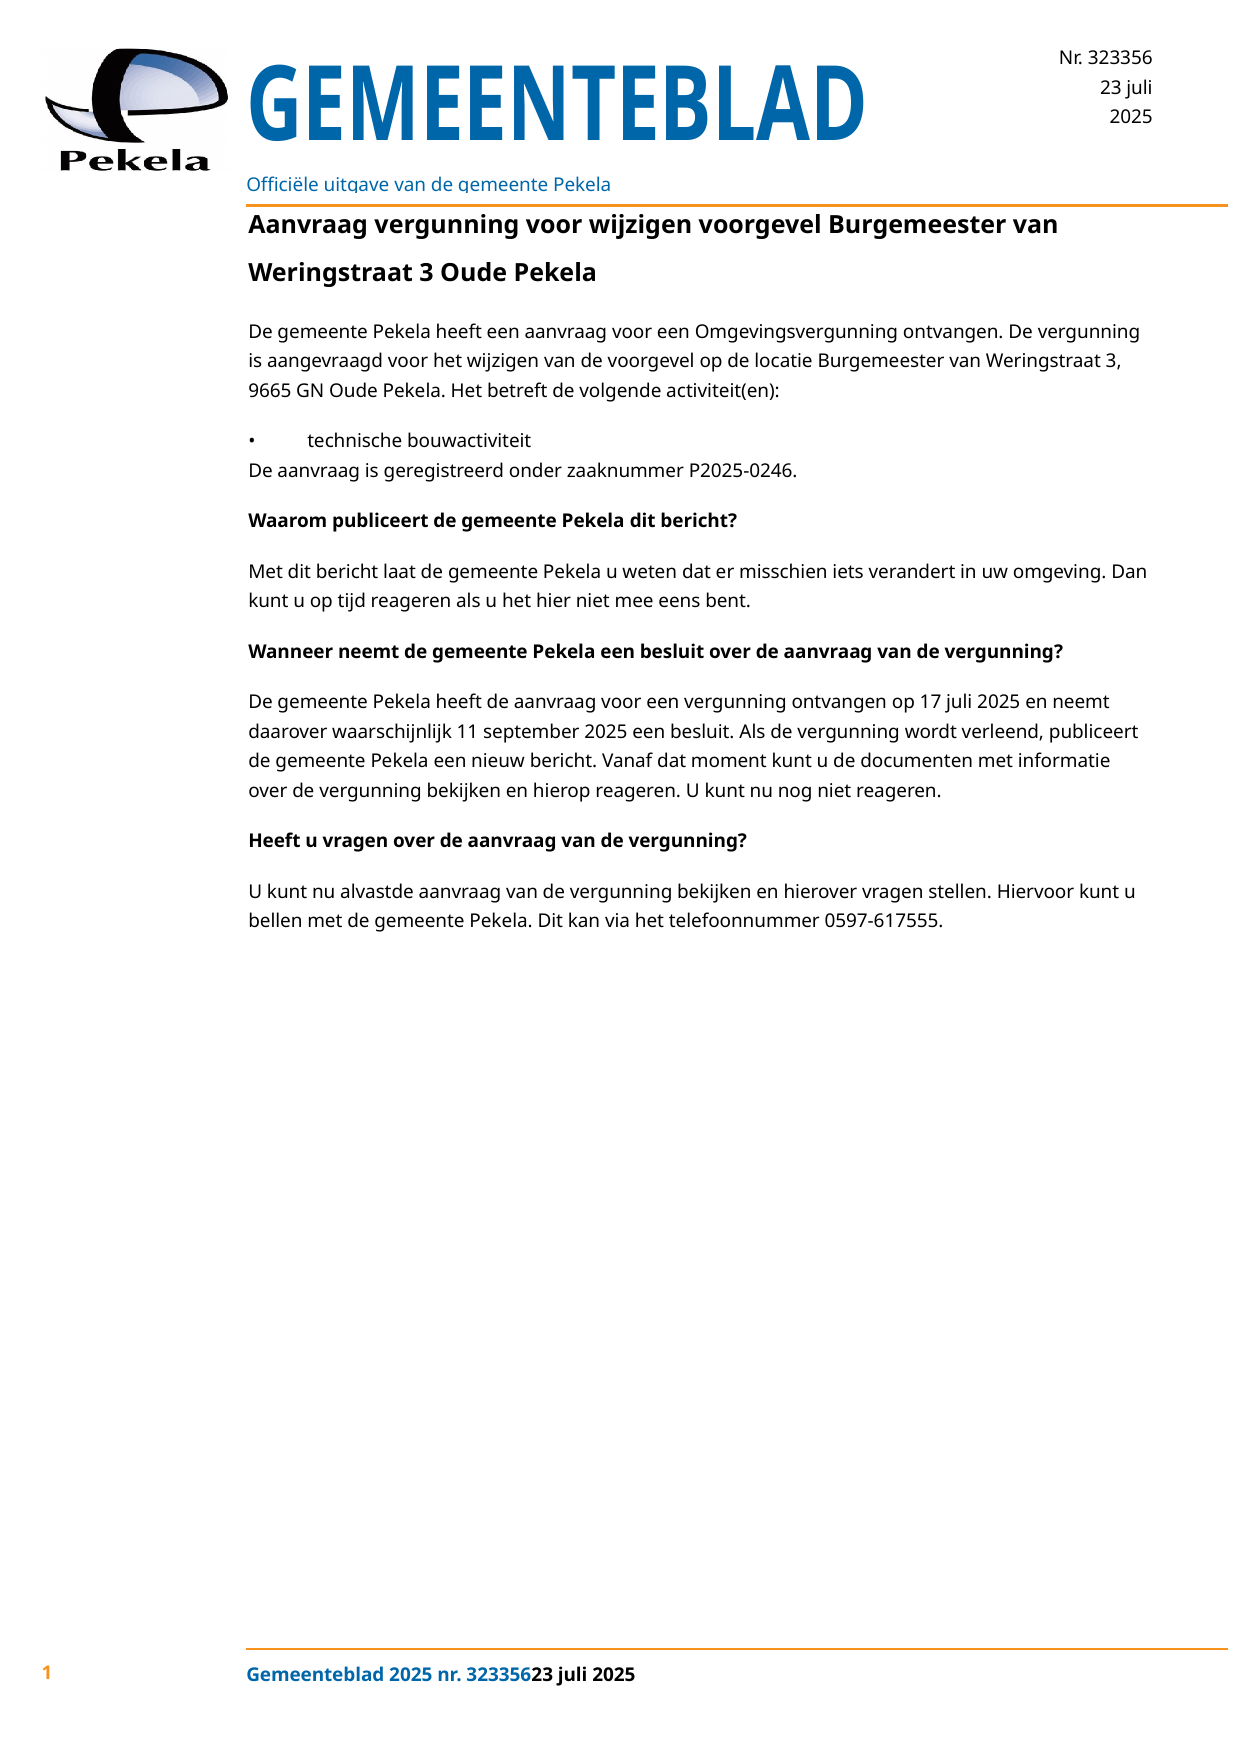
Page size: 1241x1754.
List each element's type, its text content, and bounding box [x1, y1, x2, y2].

text Heeft u vragen over de aanvraag van de vergunning? [248, 827, 1152, 853]
list technische bouwactiviteit [248, 427, 1152, 453]
text Aanvraag vergunning voor wijzigen voorgevel Burgemeester van Weringstraat 3 Oude Pekela [248, 207, 1152, 288]
text Met dit bericht laat de gemeente Pekela u weten dat er misschien iets verandert in uw omgeving. Dan kunt u op tijd reageren als u het hier niet mee eens bent. [248, 558, 1152, 613]
text Wanneer neemt de gemeente Pekela een besluit over de aanvraag van de vergunning? [248, 638, 1152, 664]
text Waarom publiceert de gemeente Pekela dit bericht? [248, 507, 1152, 533]
picture [41, 47, 231, 172]
text De aanvraag is geregistreerd onder zaaknummer P2025-0246. [248, 457, 1152, 483]
text De gemeente Pekela heeft de aanvraag voor een vergunning ontvangen op 17 juli 2025 en neemt daarover waarschijnlijk 11 september 2025 een besluit. Als de vergunning wordt verleend, publiceert de gemeente Pekela een nieuw bericht. Vanaf dat moment kunt u de documenten met informatie over de vergunning bekijken en hierop reageren. U kunt nu nog niet reageren. [248, 688, 1152, 803]
text De gemeente Pekela heeft een aanvraag voor een Omgevingsvergunning ontvangen. De vergunning is aangevraagd voor het wijzigen van de voorgevel op de locatie Burgemeester van Weringstraat 3, 9665 GN Oude Pekela. Het betreft de volgende activiteit(en): [248, 318, 1152, 403]
text U kunt nu alvastde aanvraag van de vergunning bekijken en hierover vragen stellen. Hiervoor kunt u bellen met de gemeente Pekela. Dit kan via het telefoonnummer 0597-617555. [248, 878, 1152, 933]
